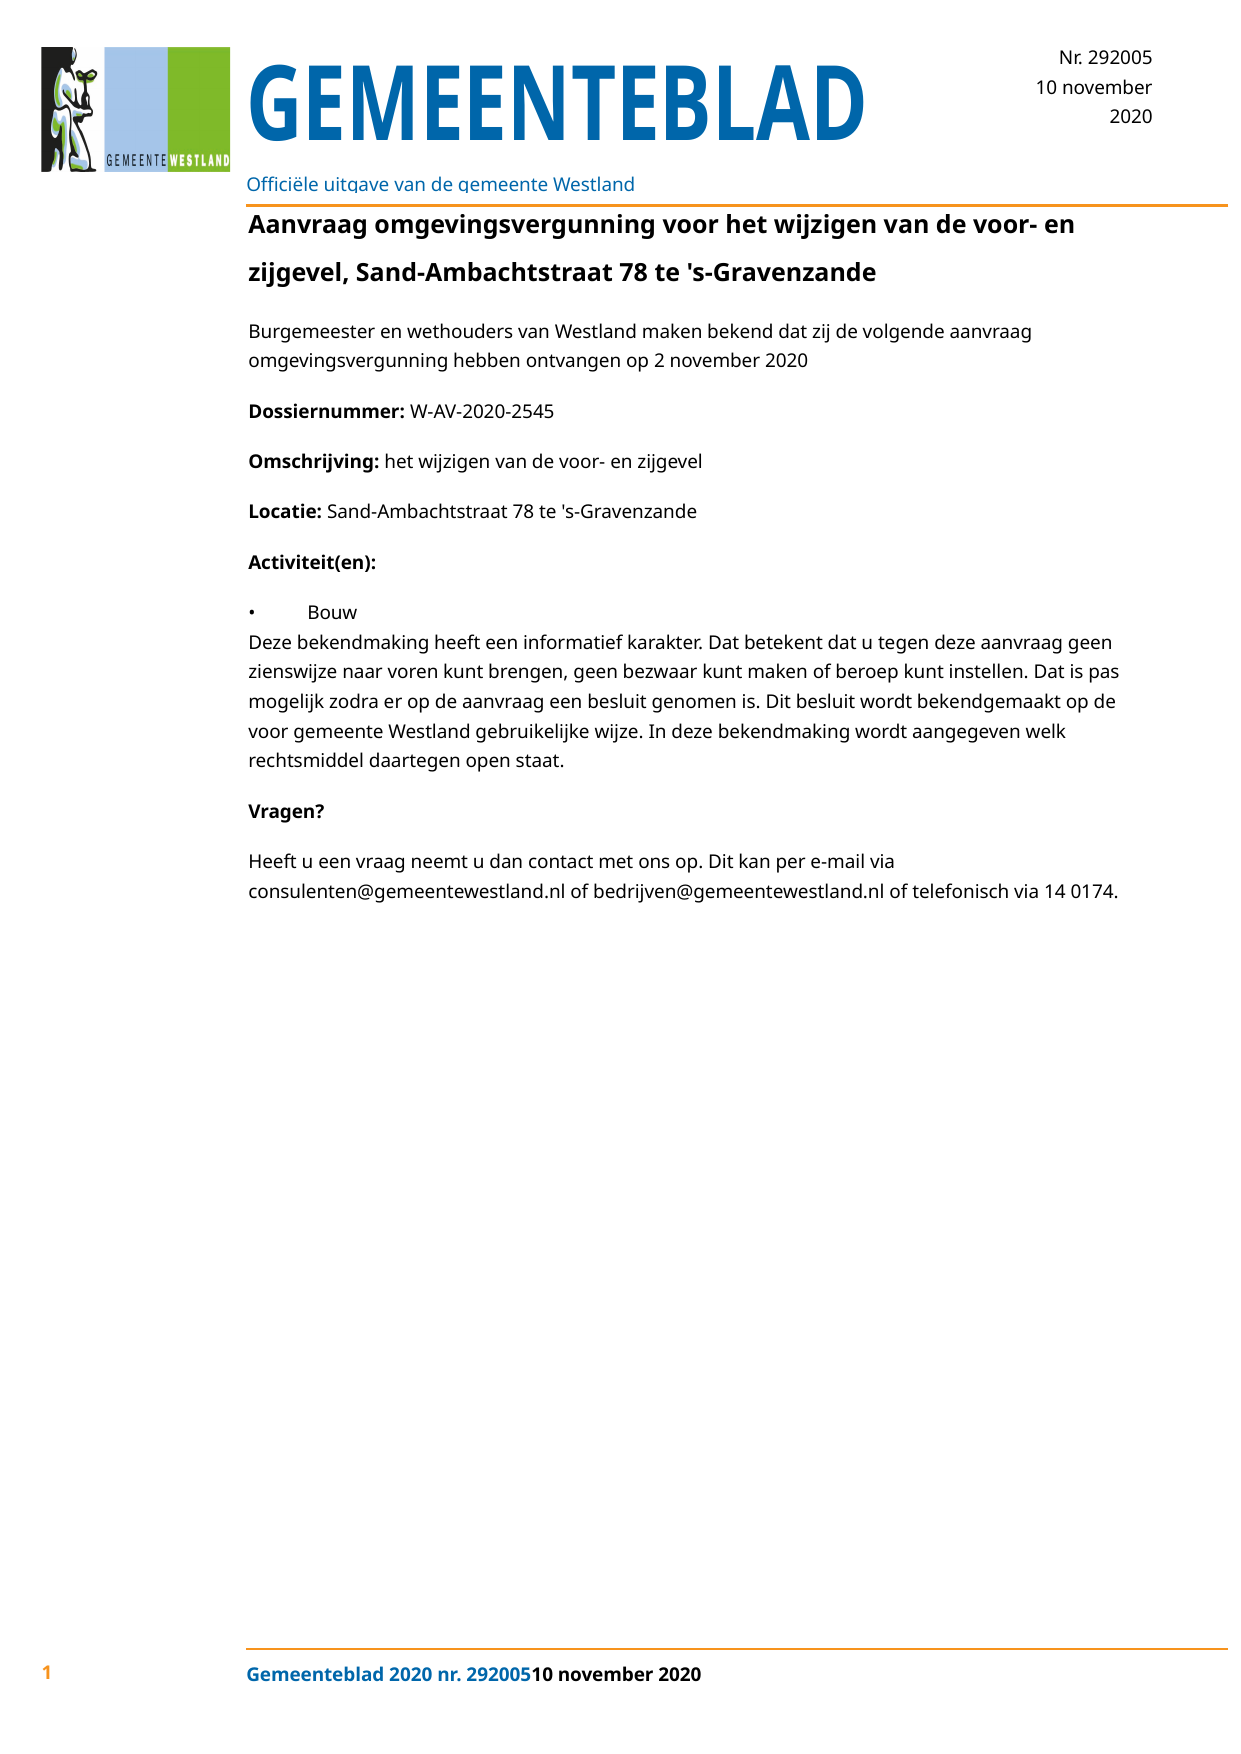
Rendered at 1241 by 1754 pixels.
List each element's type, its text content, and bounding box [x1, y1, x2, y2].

text Dossiernummer: W-AV-2020-2545 [248, 398, 1152, 424]
text Omschrijving: het wijzigen van de voor- en zijgevel [248, 448, 1152, 474]
text Activiteit(en): [248, 549, 1152, 575]
text Locatie: Sand-Ambachtstraat 78 te 's-Gravenzande [248, 499, 1152, 524]
list Bouw [248, 599, 1152, 625]
text Burgemeester en wethouders van Westland maken bekend dat zij de volgende aanvraag omgevingsvergunning hebben ontvangen op 2 november 2020 [248, 318, 1152, 373]
picture [41, 47, 231, 172]
text Aanvraag omgevingsvergunning voor het wijzigen van de voor- en zijgevel, Sand-Ambachtstraat 78 te 's-Gravenzande [248, 207, 1152, 288]
text Deze bekendmaking heeft een informatief karakter. Dat betekent dat u tegen deze aanvraag geen zienswijze naar voren kunt brengen, geen bezwaar kunt maken of beroep kunt instellen. Dat is pas mogelijk zodra er op de aanvraag een besluit genomen is. Dit besluit wordt bekendgemaakt op de voor gemeente Westland gebruikelijke wijze. In deze bekendmaking wordt aangegeven welk rechtsmiddel daartegen open staat. [248, 629, 1152, 773]
text Heeft u een vraag neemt u dan contact met ons op. Dit kan per e-mail via consulenten@gemeentewestland.nl of bedrijven@gemeentewestland.nl of telefonisch via 14 0174. [248, 848, 1152, 904]
text Vragen? [248, 798, 1152, 824]
